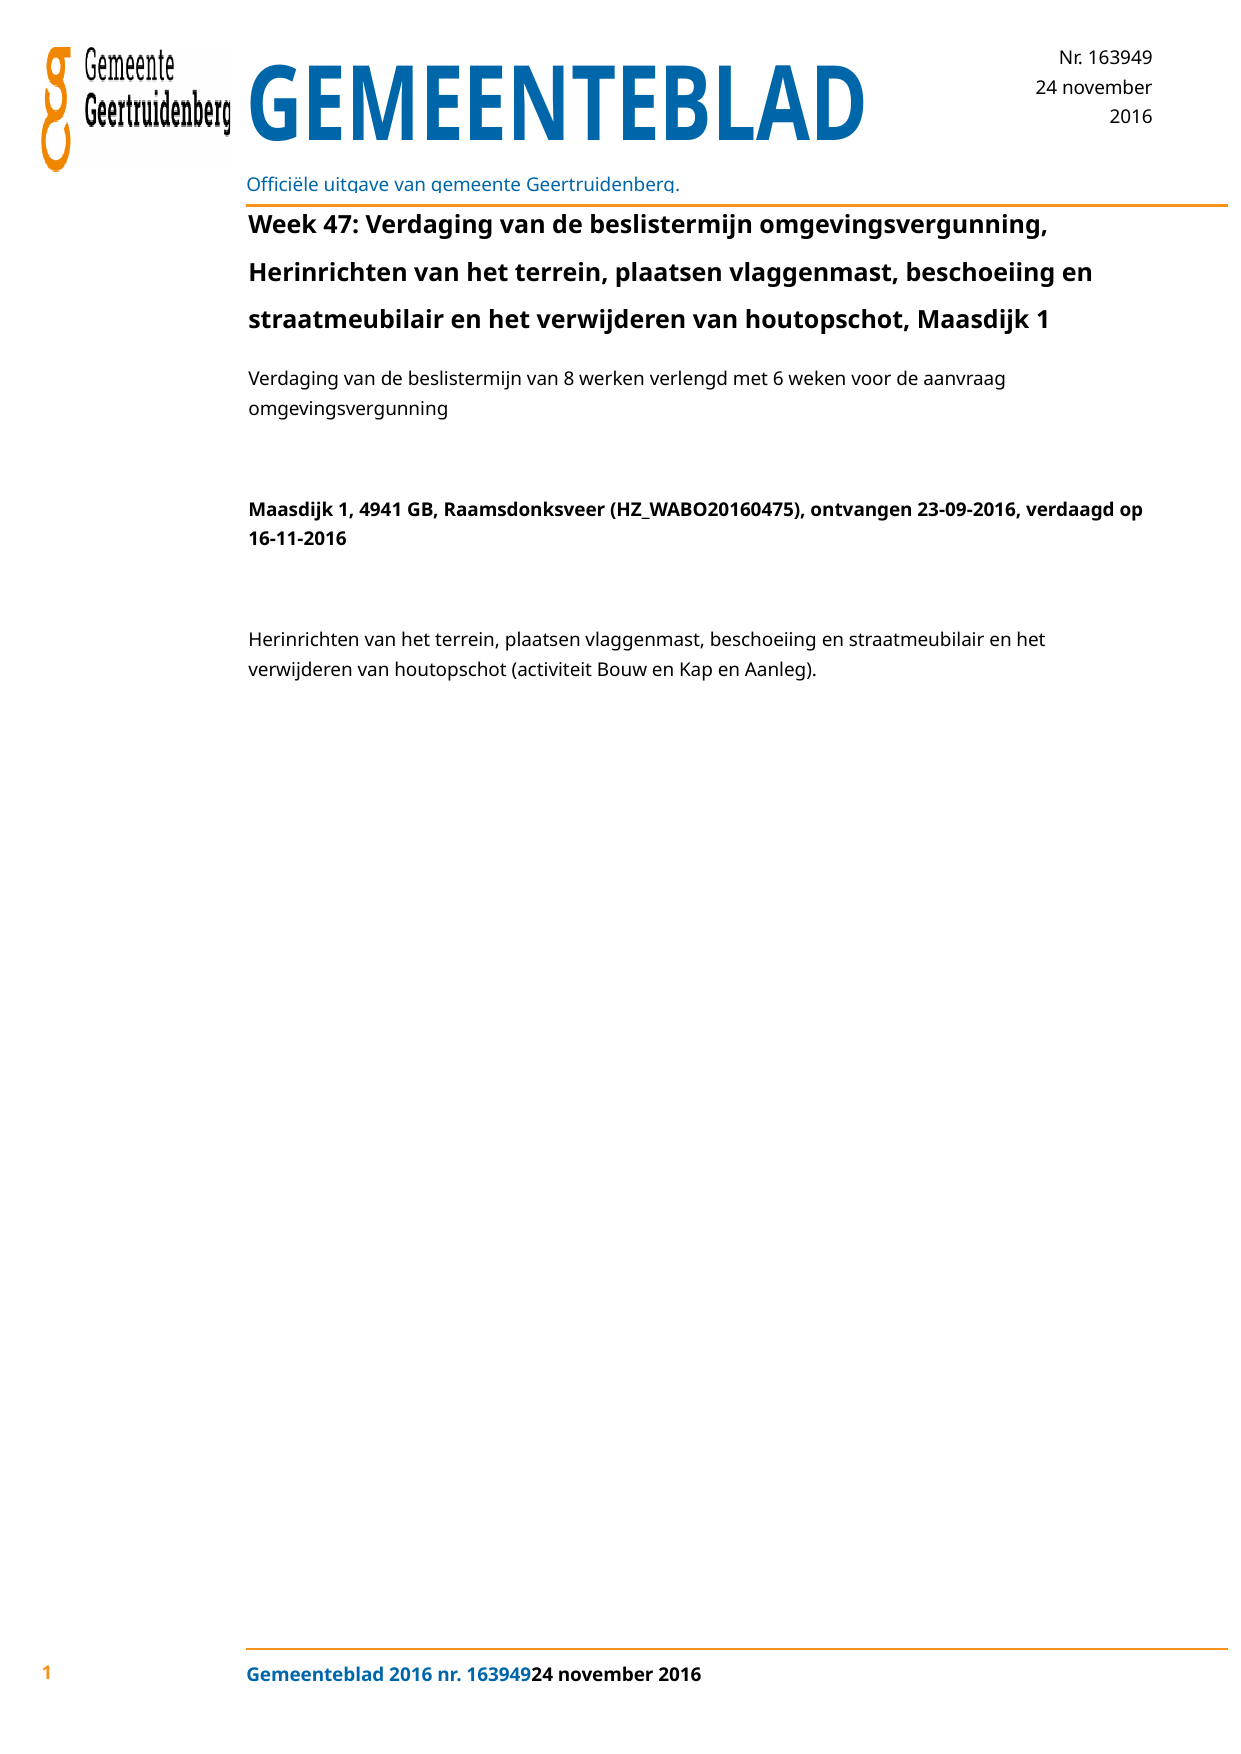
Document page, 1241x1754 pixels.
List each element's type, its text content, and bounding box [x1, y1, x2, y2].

text Herinrichten van het terrein, plaatsen vlaggenmast, beschoeiing en straatmeubilair en het verwijderen van houtopschot (activiteit Bouw en Kap en Aanleg). [248, 626, 1152, 682]
text Verdaging van de beslistermijn van 8 werken verlengd met 6 weken voor de aanvraag omgevingsvergunning [248, 366, 1152, 421]
text Maasdijk 1, 4941 GB, Raamsdonksveer (HZ_WABO20160475), ontvangen 23-09-2016, verdaagd op 16-11-2016 [248, 496, 1152, 551]
picture [41, 47, 231, 172]
text Week 47: Verdaging van de beslistermijn omgevingsvergunning, Herinrichten van het terrein, plaatsen vlaggenmast, beschoeiing en straatmeubilair en het verwijderen van houtopschot, Maasdijk 1 [248, 207, 1152, 336]
